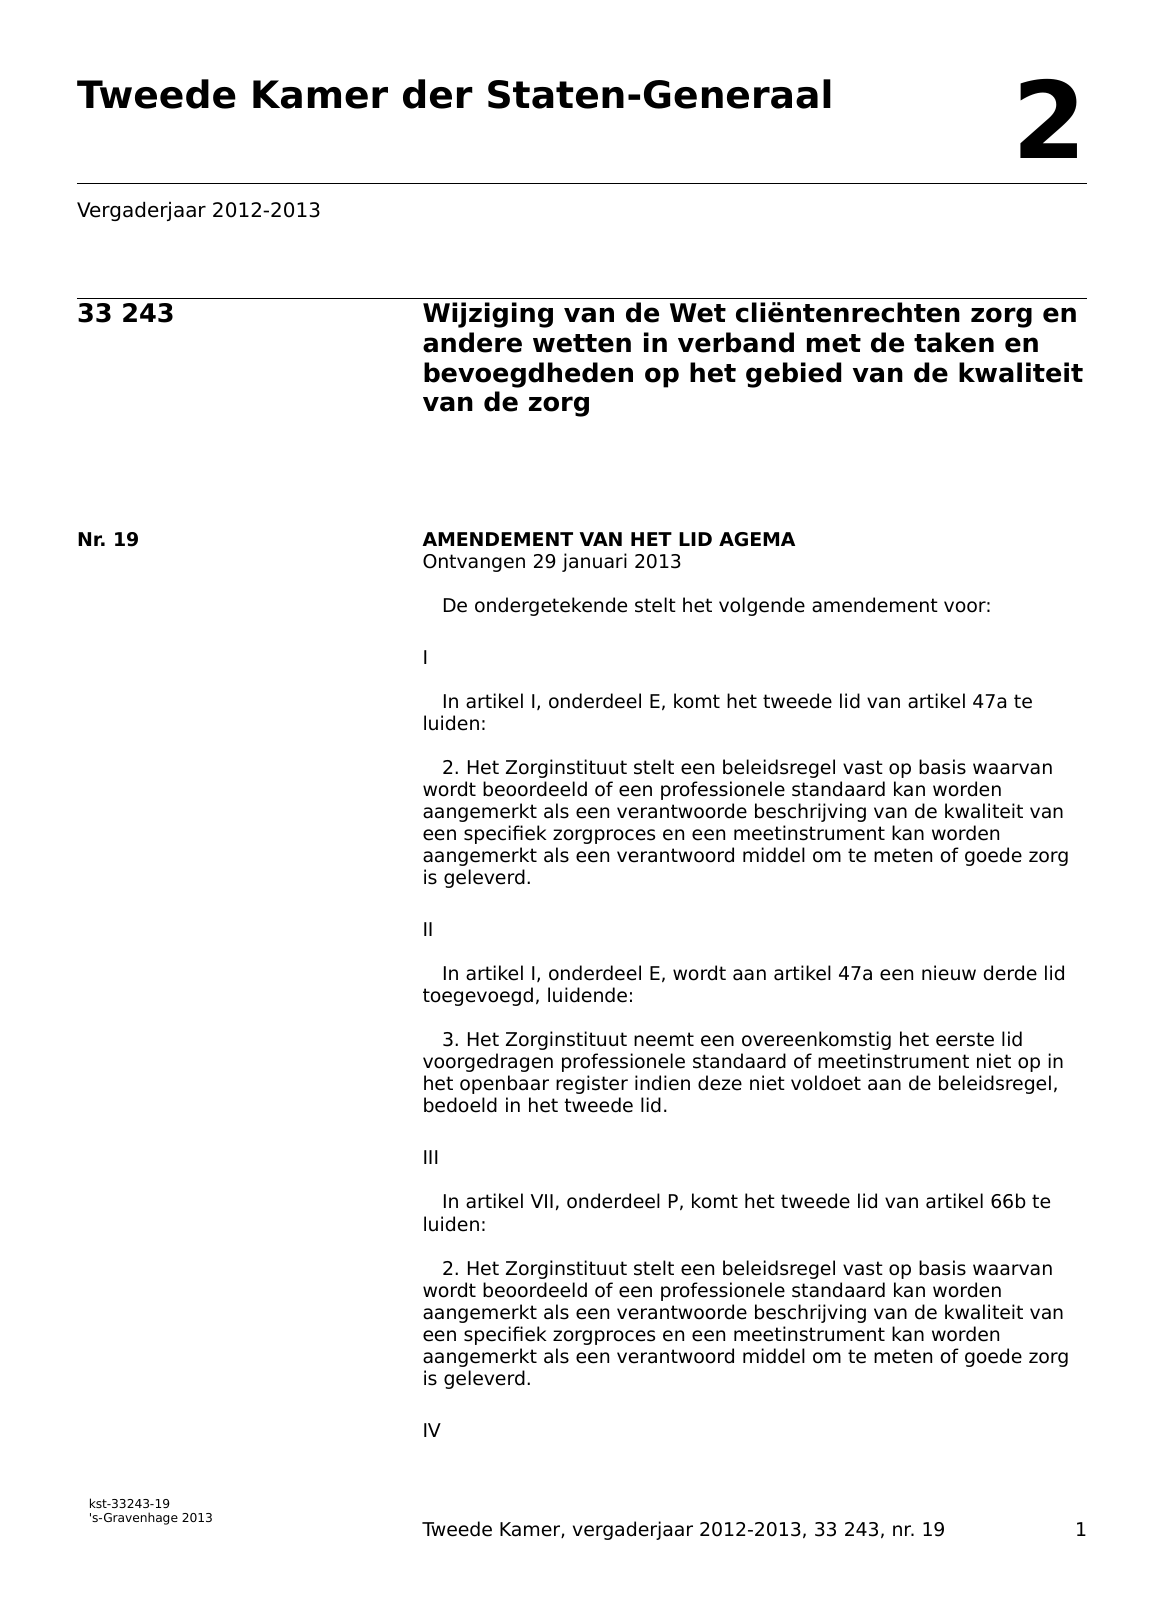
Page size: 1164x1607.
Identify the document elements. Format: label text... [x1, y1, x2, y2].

subtitle I [422, 647, 1087, 669]
subtitle 33 243 Wijziging van de Wet cliëntenrechten zorg en andere wetten in verband met de taken en bevoegdheden op het gebied van de kwaliteit van de zorg [77, 299, 1087, 418]
subtitle II [422, 919, 1087, 941]
subtitle Nr. 19 AMENDEMENT VAN HET LID AGEMA [77, 529, 1087, 551]
table_header 2 [886, 59, 1087, 183]
text De ondergetekende stelt het volgende amendement voor: [422, 595, 1087, 617]
text 's-Gravenhage 2013 [88, 1511, 323, 1525]
subtitle III [422, 1147, 1087, 1169]
text In artikel VII, onderdeel P, komt het tweede lid van artikel 66b te luiden: [422, 1191, 1087, 1235]
subtitle IV [422, 1419, 1087, 1441]
text In artikel I, onderdeel E, wordt aan artikel 47a een nieuw derde lid toegevoegd, luidende: [422, 963, 1087, 1007]
text 2. Het Zorginstituut stelt een beleidsregel vast op basis waarvan wordt beoordeeld of een professionele standaard kan worden aangemerkt als een verantwoorde beschrijving van de kwaliteit van een specifiek zorgproces en een meetinstrument kan worden aangemerkt als een verantwoord middel om te meten of goede zorg is geleverd. [422, 757, 1087, 889]
text kst-33243-19 [88, 1497, 323, 1511]
text 3. Het Zorginstituut neemt een overeenkomstig het eerste lid voorgedragen professionele standaard of meetinstrument niet op in het openbaar register indien deze niet voldoet aan de beleidsregel, bedoeld in het tweede lid. [422, 1029, 1087, 1117]
table_cell Vergaderjaar 2012-2013 [77, 184, 1087, 298]
text 2. Het Zorginstituut stelt een beleidsregel vast op basis waarvan wordt beoordeeld of een professionele standaard kan worden aangemerkt als een verantwoorde beschrijving van de kwaliteit van een specifiek zorgproces en een meetinstrument kan worden aangemerkt als een verantwoord middel om te meten of goede zorg is geleverd. [422, 1258, 1087, 1389]
table_header Tweede Kamer der Staten-Generaal [77, 59, 886, 183]
text In artikel I, onderdeel E, komt het tweede lid van artikel 47a te luiden: [422, 691, 1087, 735]
text Ontvangen 29 januari 2013 [422, 551, 1087, 573]
